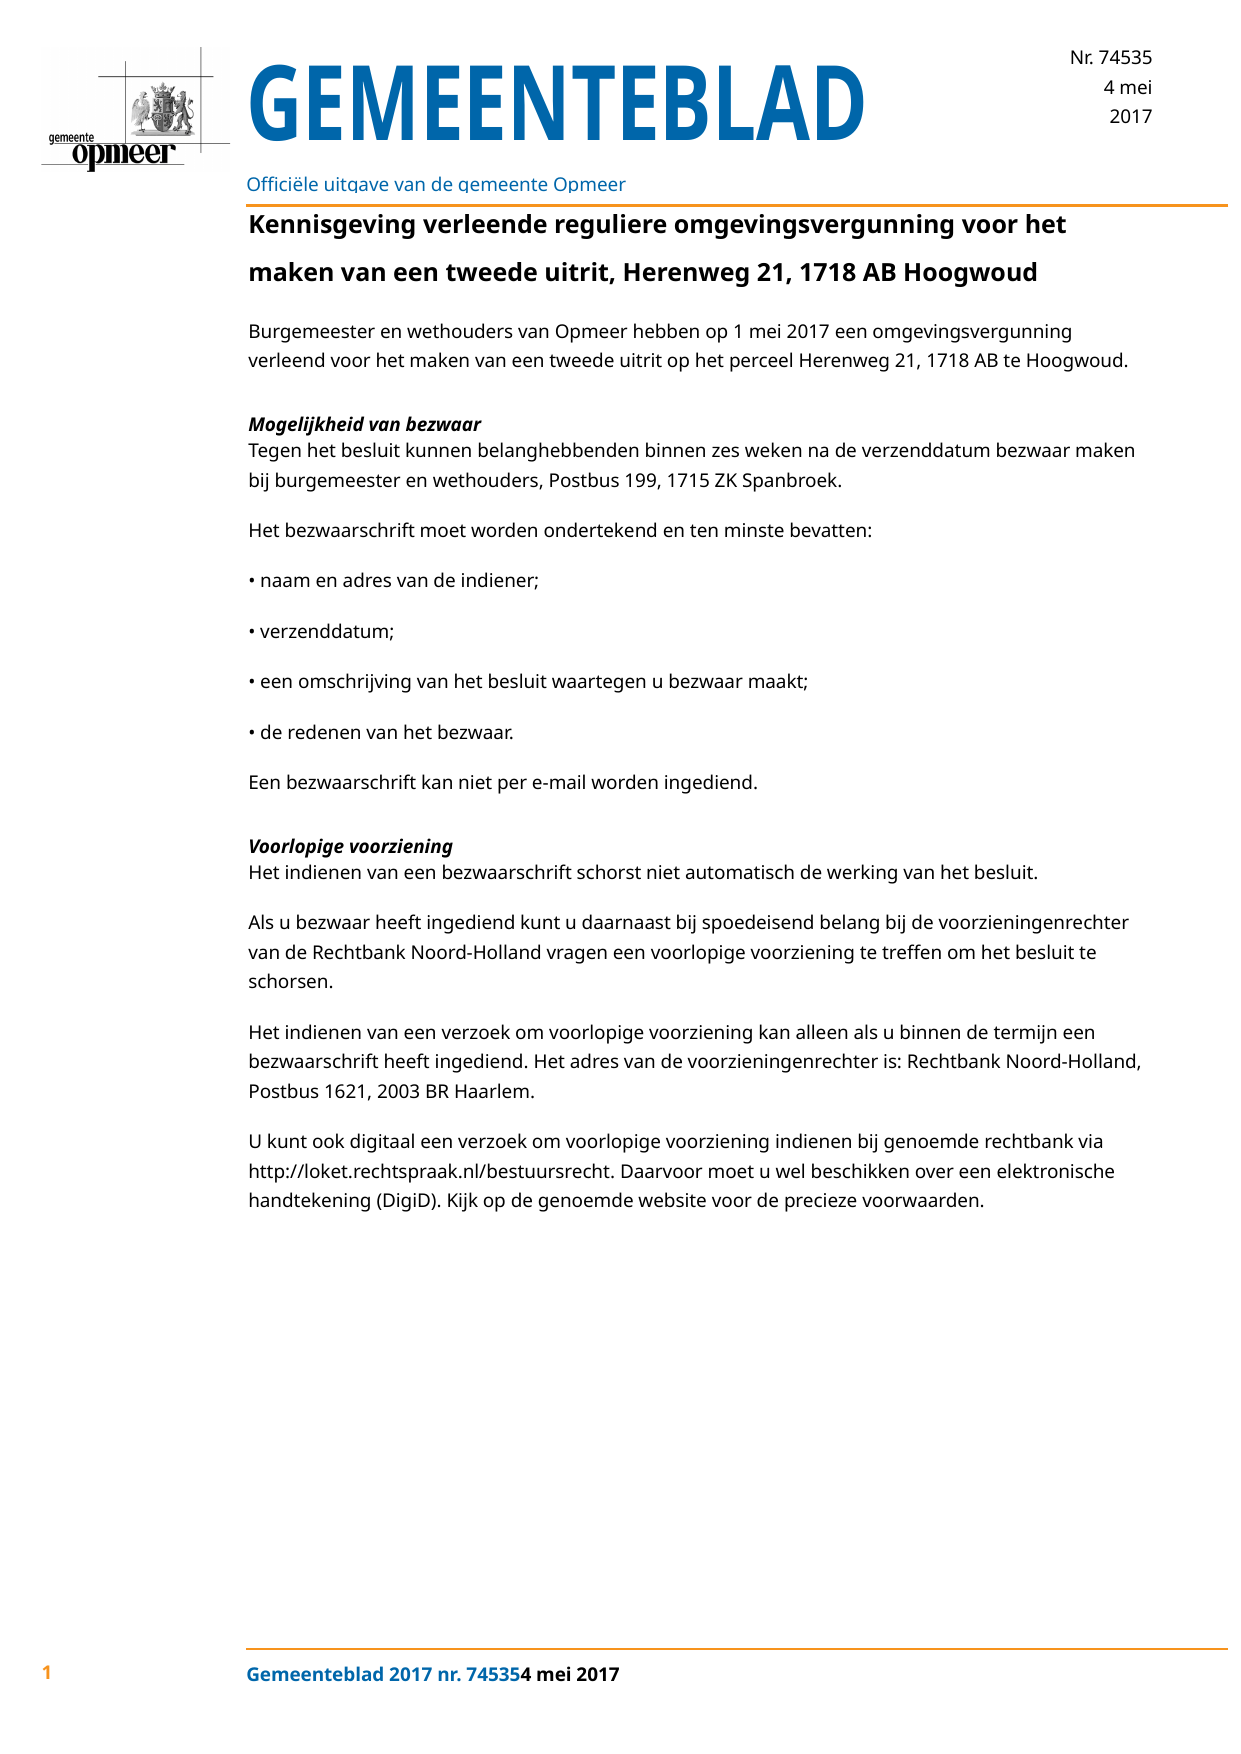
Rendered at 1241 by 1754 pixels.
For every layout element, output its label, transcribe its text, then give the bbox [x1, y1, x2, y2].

text • een omschrijving van het besluit waartegen u bezwaar maakt; [248, 668, 1152, 694]
picture [41, 47, 231, 172]
text U kunt ook digitaal een verzoek om voorlopige voorziening indienen bij genoemde rechtbank via http://loket.rechtspraak.nl/bestuursrecht. Daarvoor moet u wel beschikken over een elektronische handtekening (DigiD). Kijk op de genoemde website voor de precieze voorwaarden. [248, 1128, 1152, 1213]
text • naam en adres van de indiener; [248, 568, 1152, 593]
text Het bezwaarschrift moet worden ondertekend en ten minste bevatten: [248, 517, 1152, 543]
text Een bezwaarschrift kan niet per e-mail worden ingediend. [248, 769, 1152, 795]
text Het indienen van een bezwaarschrift schorst niet automatisch de werking van het besluit. [248, 859, 1152, 885]
text Kennisgeving verleende reguliere omgevingsvergunning voor het maken van een tweede uitrit, Herenweg 21, 1718 AB Hoogwoud [248, 207, 1152, 288]
text • de redenen van het bezwaar. [248, 719, 1152, 744]
text Mogelijkheid van bezwaar [248, 411, 1152, 437]
text Burgemeester en wethouders van Opmeer hebben op 1 mei 2017 een omgevingsvergunning verleend voor het maken van een tweede uitrit op het perceel Herenweg 21, 1718 AB te Hoogwoud. [248, 318, 1152, 373]
text Voorlopige voorziening [248, 833, 1152, 859]
text • verzenddatum; [248, 618, 1152, 644]
text Het indienen van een verzoek om voorlopige voorziening kan alleen als u binnen de termijn een bezwaarschrift heeft ingediend. Het adres van de voorzieningenrechter is: Rechtbank Noord-Holland, Postbus 1621, 2003 BR Haarlem. [248, 1019, 1152, 1104]
text Tegen het besluit kunnen belanghebbenden binnen zes weken na de verzenddatum bezwaar maken bij burgemeester en wethouders, Postbus 199, 1715 ZK Spanbroek. [248, 437, 1152, 492]
text Als u bezwaar heeft ingediend kunt u daarnaast bij spoedeisend belang bij de voorzieningenrechter van de Rechtbank Noord-Holland vragen een voorlopige voorziening te treffen om het besluit te schorsen. [248, 909, 1152, 994]
